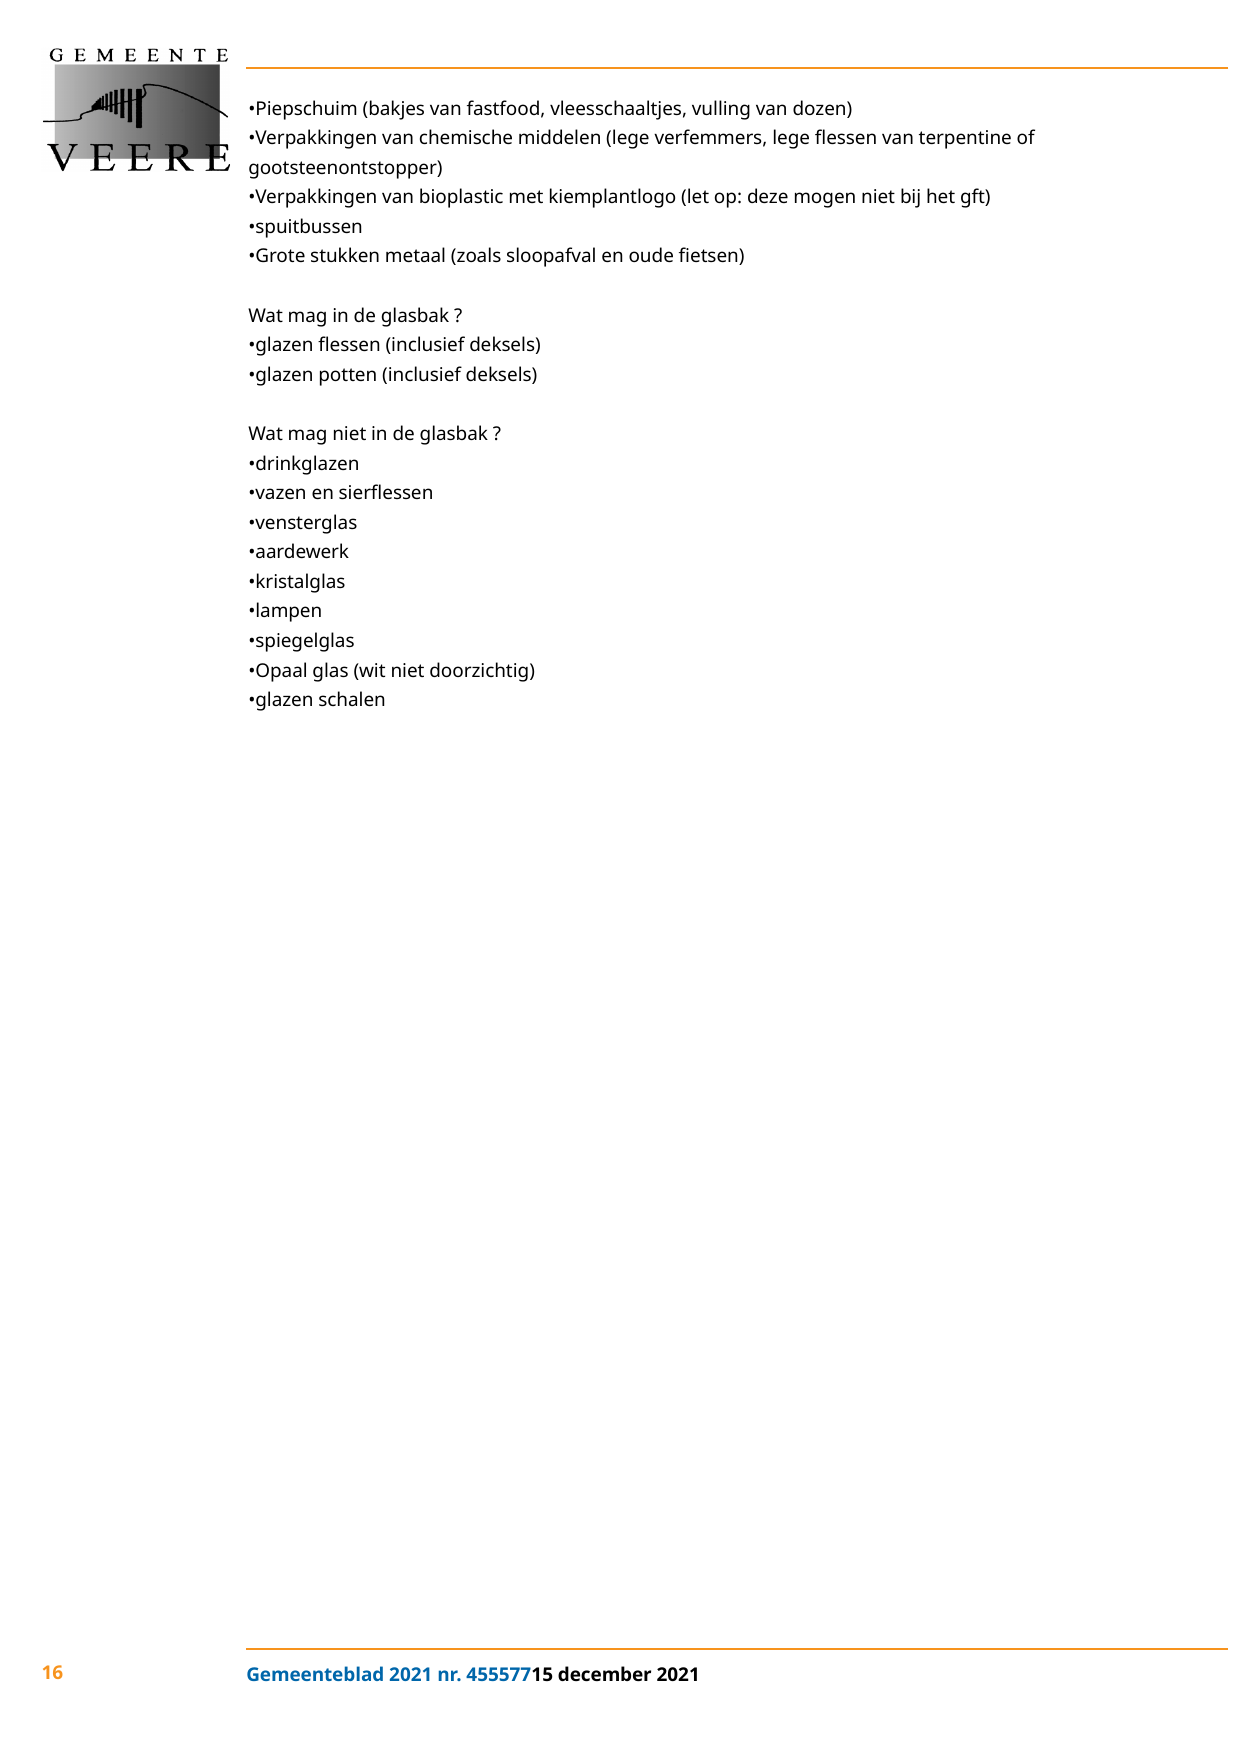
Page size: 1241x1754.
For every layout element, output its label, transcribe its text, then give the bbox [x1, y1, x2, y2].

text •glazen schalen [248, 686, 1152, 712]
text •vensterglas [248, 509, 1152, 535]
text •glazen flessen (inclusief deksels) [248, 331, 1152, 357]
text •lampen [248, 598, 1152, 623]
text •glazen potten (inclusief deksels) [248, 361, 1152, 387]
text •spuitbussen [248, 213, 1152, 239]
text •Opaal glas (wit niet doorzichtig) [248, 657, 1152, 683]
text •Grote stukken metaal (zoals sloopafval en oude fietsen) [248, 243, 1152, 268]
text •aardewerk [248, 538, 1152, 564]
text •Verpakkingen van chemische middelen (lege verfemmers, lege flessen van terpentine of gootsteenontstopper) [248, 124, 1152, 180]
text •spiegelglas [248, 627, 1152, 653]
text Wat mag niet in de glasbak ? [248, 420, 1152, 446]
text •kristalglas [248, 568, 1152, 594]
text •vazen en sierflessen [248, 479, 1152, 505]
text •Verpakkingen van bioplastic met kiemplantlogo (let op: deze mogen niet bij het gft) [248, 183, 1152, 209]
text Wat mag in de glasbak ? [248, 302, 1152, 328]
text •Piepschuim (bakjes van fastfood, vleesschaaltjes, vulling van dozen) [248, 95, 1152, 121]
text •drinkglazen [248, 450, 1152, 476]
picture [41, 47, 231, 172]
